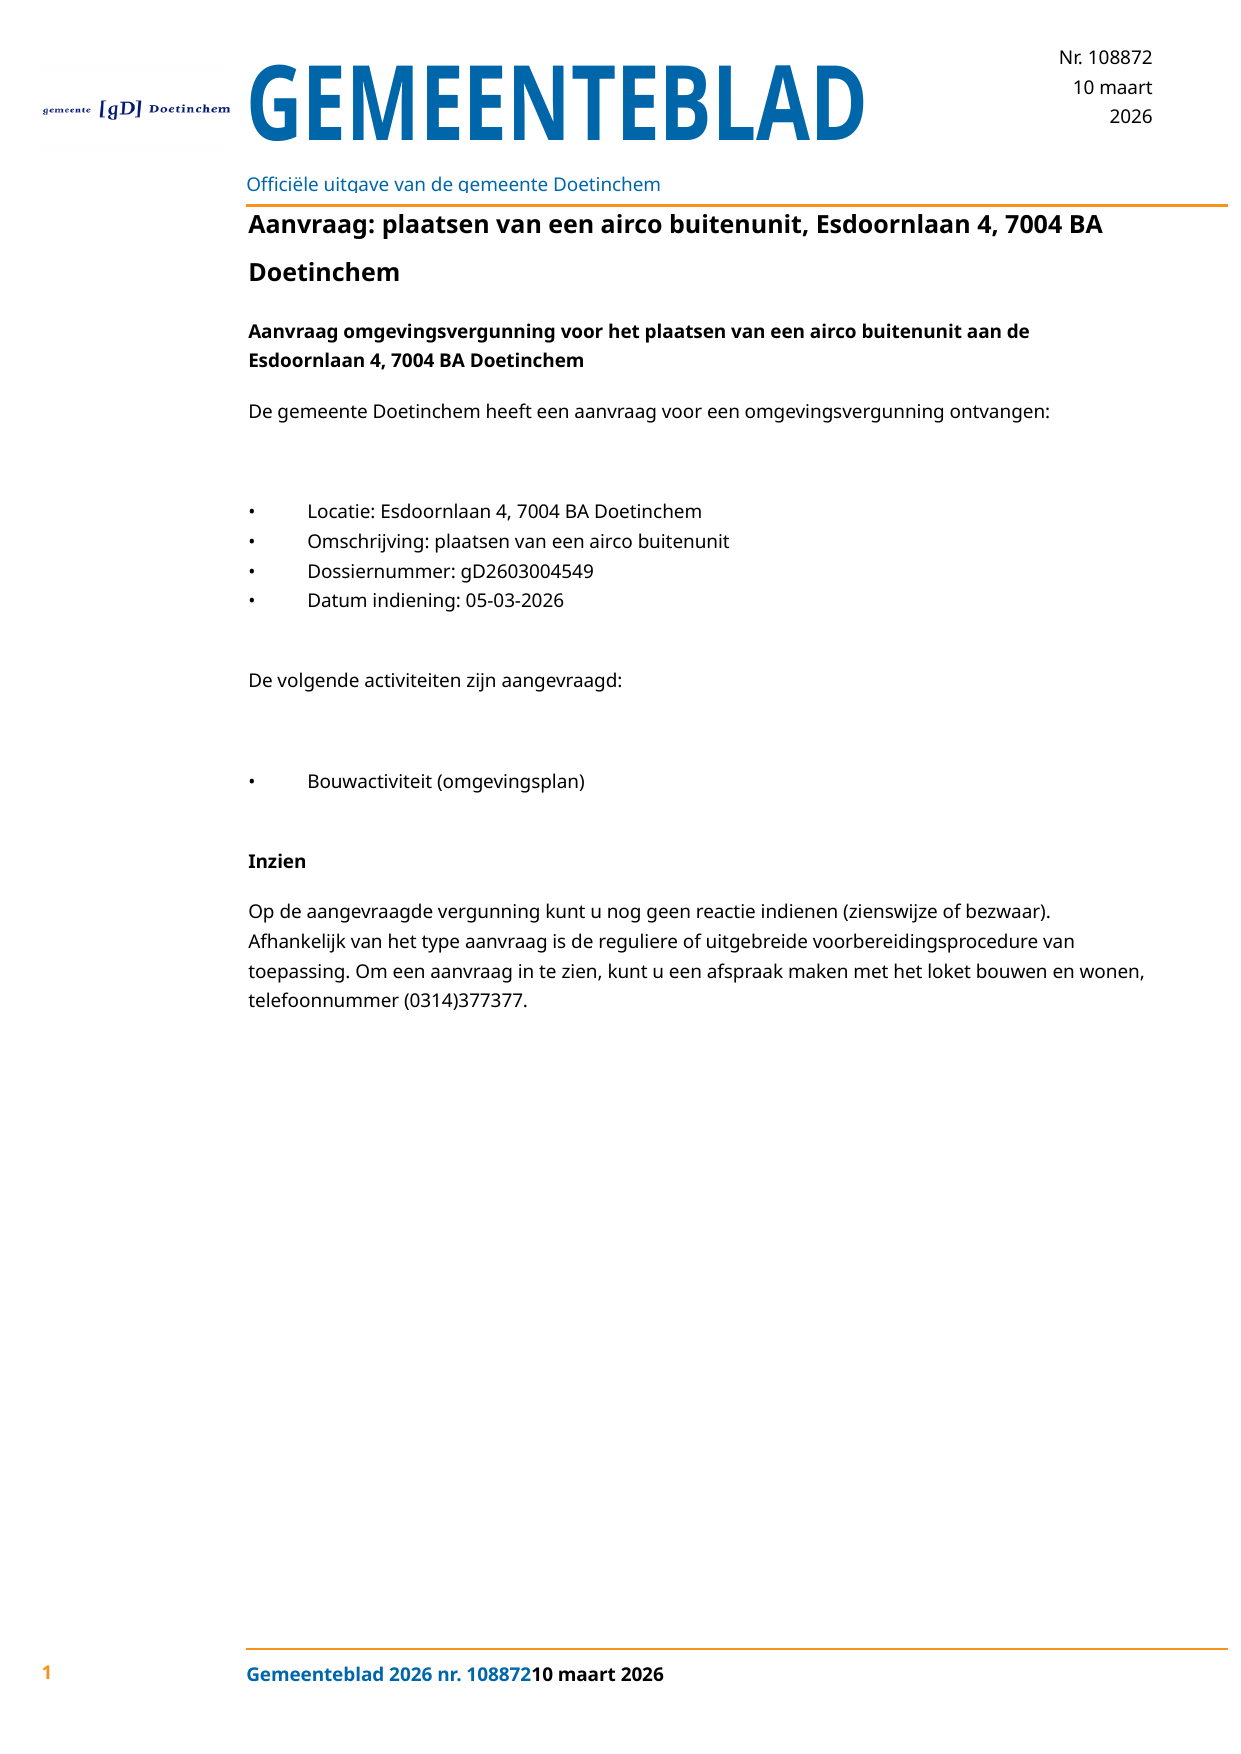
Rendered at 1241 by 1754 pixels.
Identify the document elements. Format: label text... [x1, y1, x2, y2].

text Op de aangevraagde vergunning kunt u nog geen reactie indienen (zienswijze of bezwaar). Afhankelijk van het type aanvraag is de reguliere of uitgebreide voorbereidingsprocedure van toepassing. Om een aanvraag in te zien, kunt u een afspraak maken met het loket bouwen en wonen, telefoonnummer (0314)377377. [248, 899, 1152, 1013]
list Omschrijving: plaatsen van een airco buitenunit [248, 528, 1152, 554]
list Datum indiening: 05-03-2026 [248, 587, 1152, 613]
list Bouwactiviteit (omgevingsplan) [248, 768, 1152, 794]
text Aanvraag: plaatsen van een airco buitenunit, Esdoornlaan 4, 7004 BA Doetinchem [248, 207, 1152, 288]
text De volgende activiteiten zijn aangevraagd: [248, 667, 1152, 693]
list Dossiernummer: gD2603004549 [248, 558, 1152, 584]
text Aanvraag omgevingsvergunning voor het plaatsen van een airco buitenunit aan de Esdoornlaan 4, 7004 BA Doetinchem [248, 318, 1152, 373]
picture [41, 47, 231, 172]
list Locatie: Esdoornlaan 4, 7004 BA Doetinchem [248, 499, 1152, 524]
text De gemeente Doetinchem heeft een aanvraag voor een omgevingsvergunning ontvangen: [248, 398, 1152, 424]
text Inzien [248, 848, 1152, 874]
